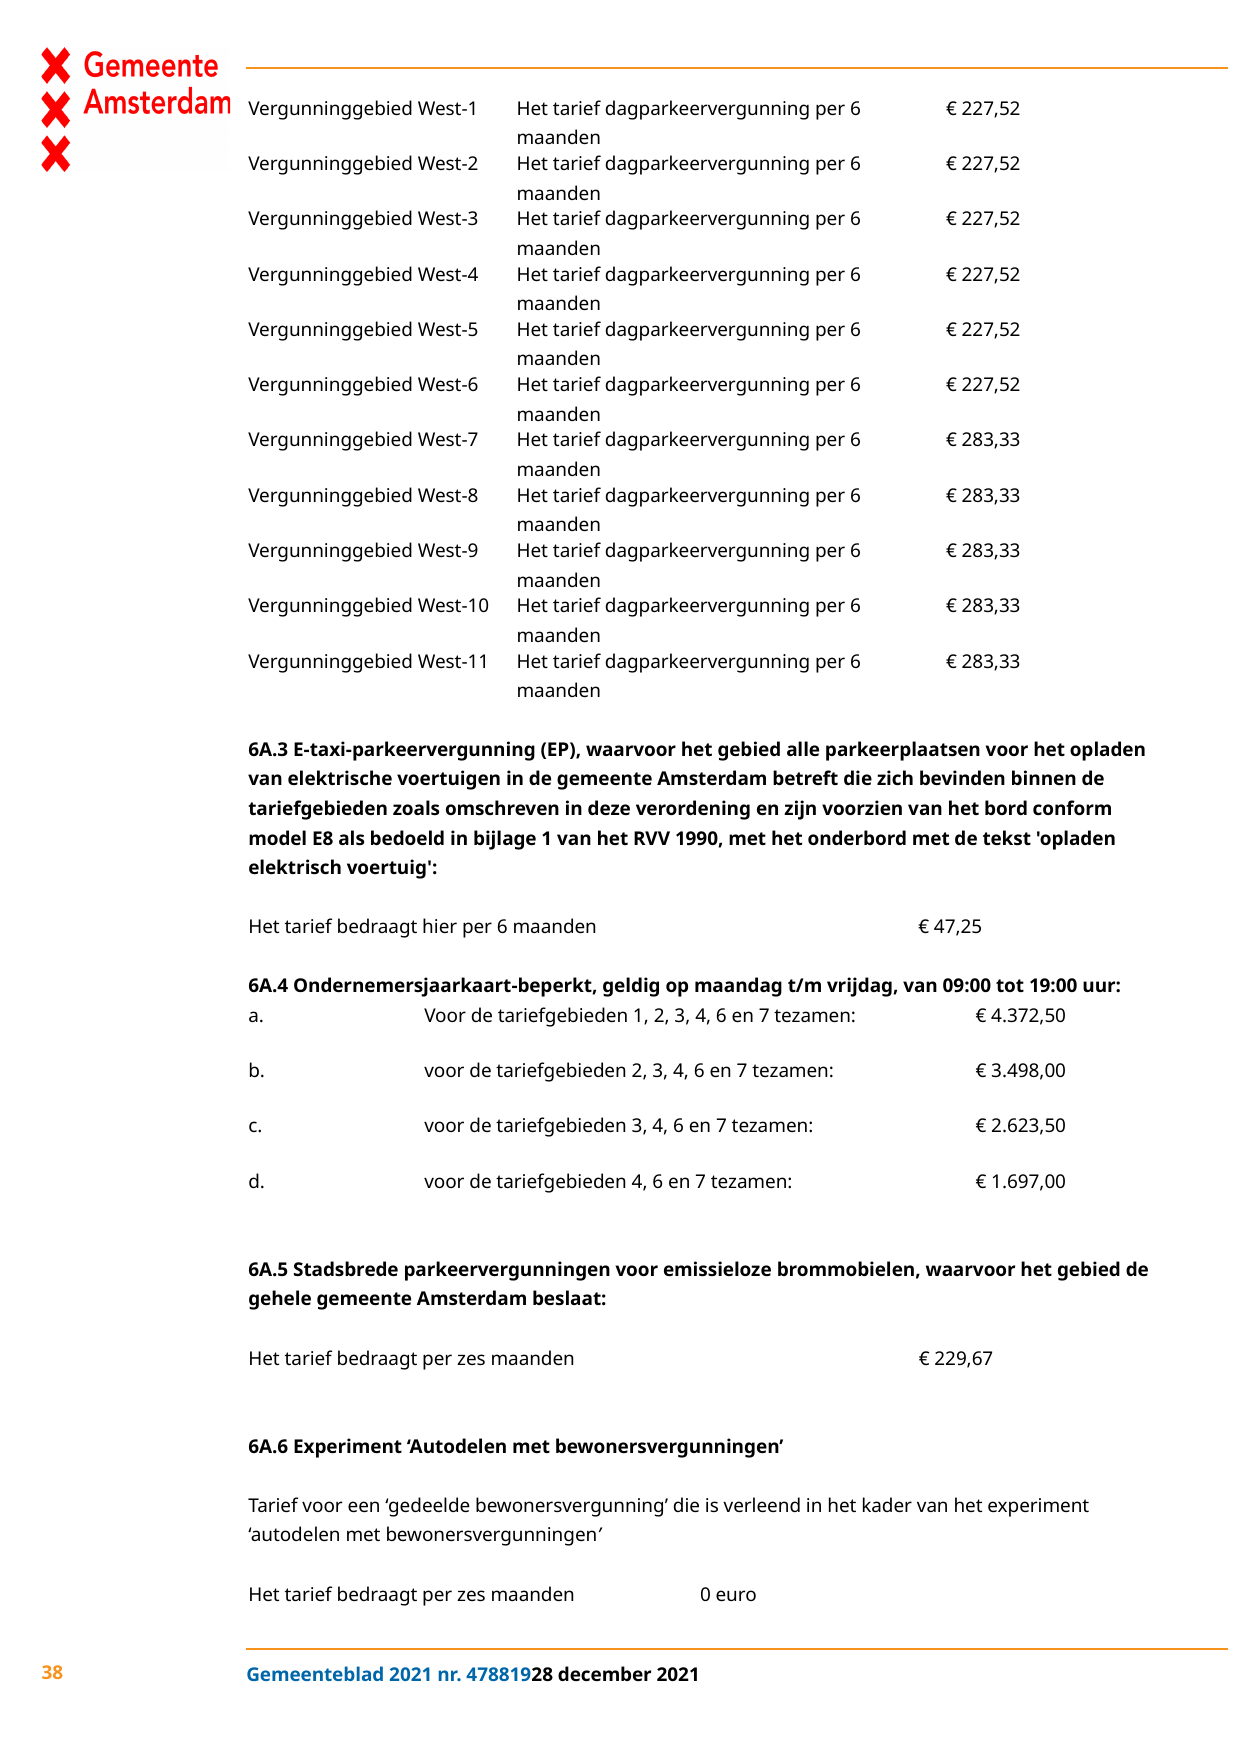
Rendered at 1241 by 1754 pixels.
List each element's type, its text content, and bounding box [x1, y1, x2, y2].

table_cell voor de tariefgebieden 3, 4, 6 en 7 tezamen: [424, 1113, 975, 1168]
table_cell Vergunninggebied West-4 [248, 261, 516, 316]
table_cell Het tarief dagparkeervergunning per 6 maanden [516, 316, 946, 371]
table_cell Het tarief dagparkeervergunning per 6 maanden [516, 371, 946, 427]
table_cell € 283,33 [946, 537, 1152, 593]
table_header Het tarief bedraagt per zes maanden [248, 1581, 700, 1607]
table_cell € 227,52 [946, 150, 1152, 205]
table_header 0 euro [700, 1581, 1152, 1607]
table_header Het tarief dagparkeervergunning per 6 maanden [516, 95, 946, 150]
table_cell c. [248, 1113, 424, 1168]
table_cell Het tarief dagparkeervergunning per 6 maanden [516, 261, 946, 316]
table_header € 4.372,50 [975, 1002, 1152, 1057]
table_cell € 3.498,00 [975, 1057, 1152, 1112]
table_cell Vergunninggebied West-6 [248, 371, 516, 427]
table_header Vergunninggebied West-1 [248, 95, 516, 150]
table_header € 47,25 [918, 914, 1152, 939]
table_cell b. [248, 1057, 424, 1112]
table_header Het tarief bedraagt hier per 6 maanden [248, 914, 918, 939]
table_cell Vergunninggebied West-7 [248, 427, 516, 482]
table_header Het tarief bedraagt per zes maanden [248, 1345, 918, 1371]
table_cell Het tarief dagparkeervergunning per 6 maanden [516, 482, 946, 537]
table_cell € 227,52 [946, 316, 1152, 371]
table_header a. [248, 1002, 424, 1057]
table_cell € 283,33 [946, 482, 1152, 537]
text 6A.3 E-taxi-parkeervergunning (EP), waarvoor het gebied alle parkeerplaatsen voor het opladen van elektrische voertuigen in de gemeente Amsterdam betreft die zich bevinden binnen de tariefgebieden zoals omschreven in deze verordening en zijn voorzien van het bord conform model E8 als bedoeld in bijlage 1 van het RVV 1990, met het onderbord met de tekst 'opladen elektrisch voertuig': [248, 736, 1152, 880]
table_header Voor de tariefgebieden 1, 2, 3, 4, 6 en 7 tezamen: [424, 1002, 975, 1057]
table_cell € 1.697,00 [975, 1168, 1152, 1223]
picture [41, 47, 231, 172]
table_cell € 283,33 [946, 427, 1152, 482]
table_header € 229,67 [919, 1345, 1152, 1371]
table_header € 227,52 [946, 95, 1152, 150]
table_cell Vergunninggebied West-9 [248, 537, 516, 593]
text 6A.5 Stadsbrede parkeervergunningen voor emissieloze brommobielen, waarvoor het gebied de gehele gemeente Amsterdam beslaat: [248, 1256, 1152, 1311]
table_cell voor de tariefgebieden 4, 6 en 7 tezamen: [424, 1168, 975, 1223]
table_cell Het tarief dagparkeervergunning per 6 maanden [516, 537, 946, 593]
table_cell € 2.623,50 [975, 1113, 1152, 1168]
table_cell Het tarief dagparkeervergunning per 6 maanden [516, 427, 946, 482]
text Tarief voor een ‘gedeelde bewonersvergunning’ die is verleend in het kader van het experiment ‘autodelen met bewonersvergunningen’ [248, 1492, 1152, 1547]
table_cell Vergunninggebied West-5 [248, 316, 516, 371]
table_cell € 227,52 [946, 371, 1152, 427]
table_cell € 227,52 [946, 205, 1152, 261]
table_cell Het tarief dagparkeervergunning per 6 maanden [516, 205, 946, 261]
table_cell Vergunninggebied West-2 [248, 150, 516, 205]
table_cell € 283,33 [946, 648, 1152, 703]
table_cell Het tarief dagparkeervergunning per 6 maanden [516, 593, 946, 648]
table_cell voor de tariefgebieden 2, 3, 4, 6 en 7 tezamen: [424, 1057, 975, 1112]
table_cell Het tarief dagparkeervergunning per 6 maanden [516, 150, 946, 205]
table_cell € 227,52 [946, 261, 1152, 316]
table_cell d. [248, 1168, 424, 1223]
table_cell Vergunninggebied West-11 [248, 648, 516, 703]
table_cell Vergunninggebied West-10 [248, 593, 516, 648]
table_cell Vergunninggebied West-3 [248, 205, 516, 261]
table_cell Het tarief dagparkeervergunning per 6 maanden [516, 648, 946, 703]
text 6A.6 Experiment ‘Autodelen met bewonersvergunningen’ [248, 1433, 1152, 1459]
table_cell € 283,33 [946, 593, 1152, 648]
text 6A.4 Ondernemersjaarkaart-beperkt, geldig op maandag t/m vrijdag, van 09:00 tot 19:00 uur: [248, 972, 1152, 998]
table_cell Vergunninggebied West-8 [248, 482, 516, 537]
